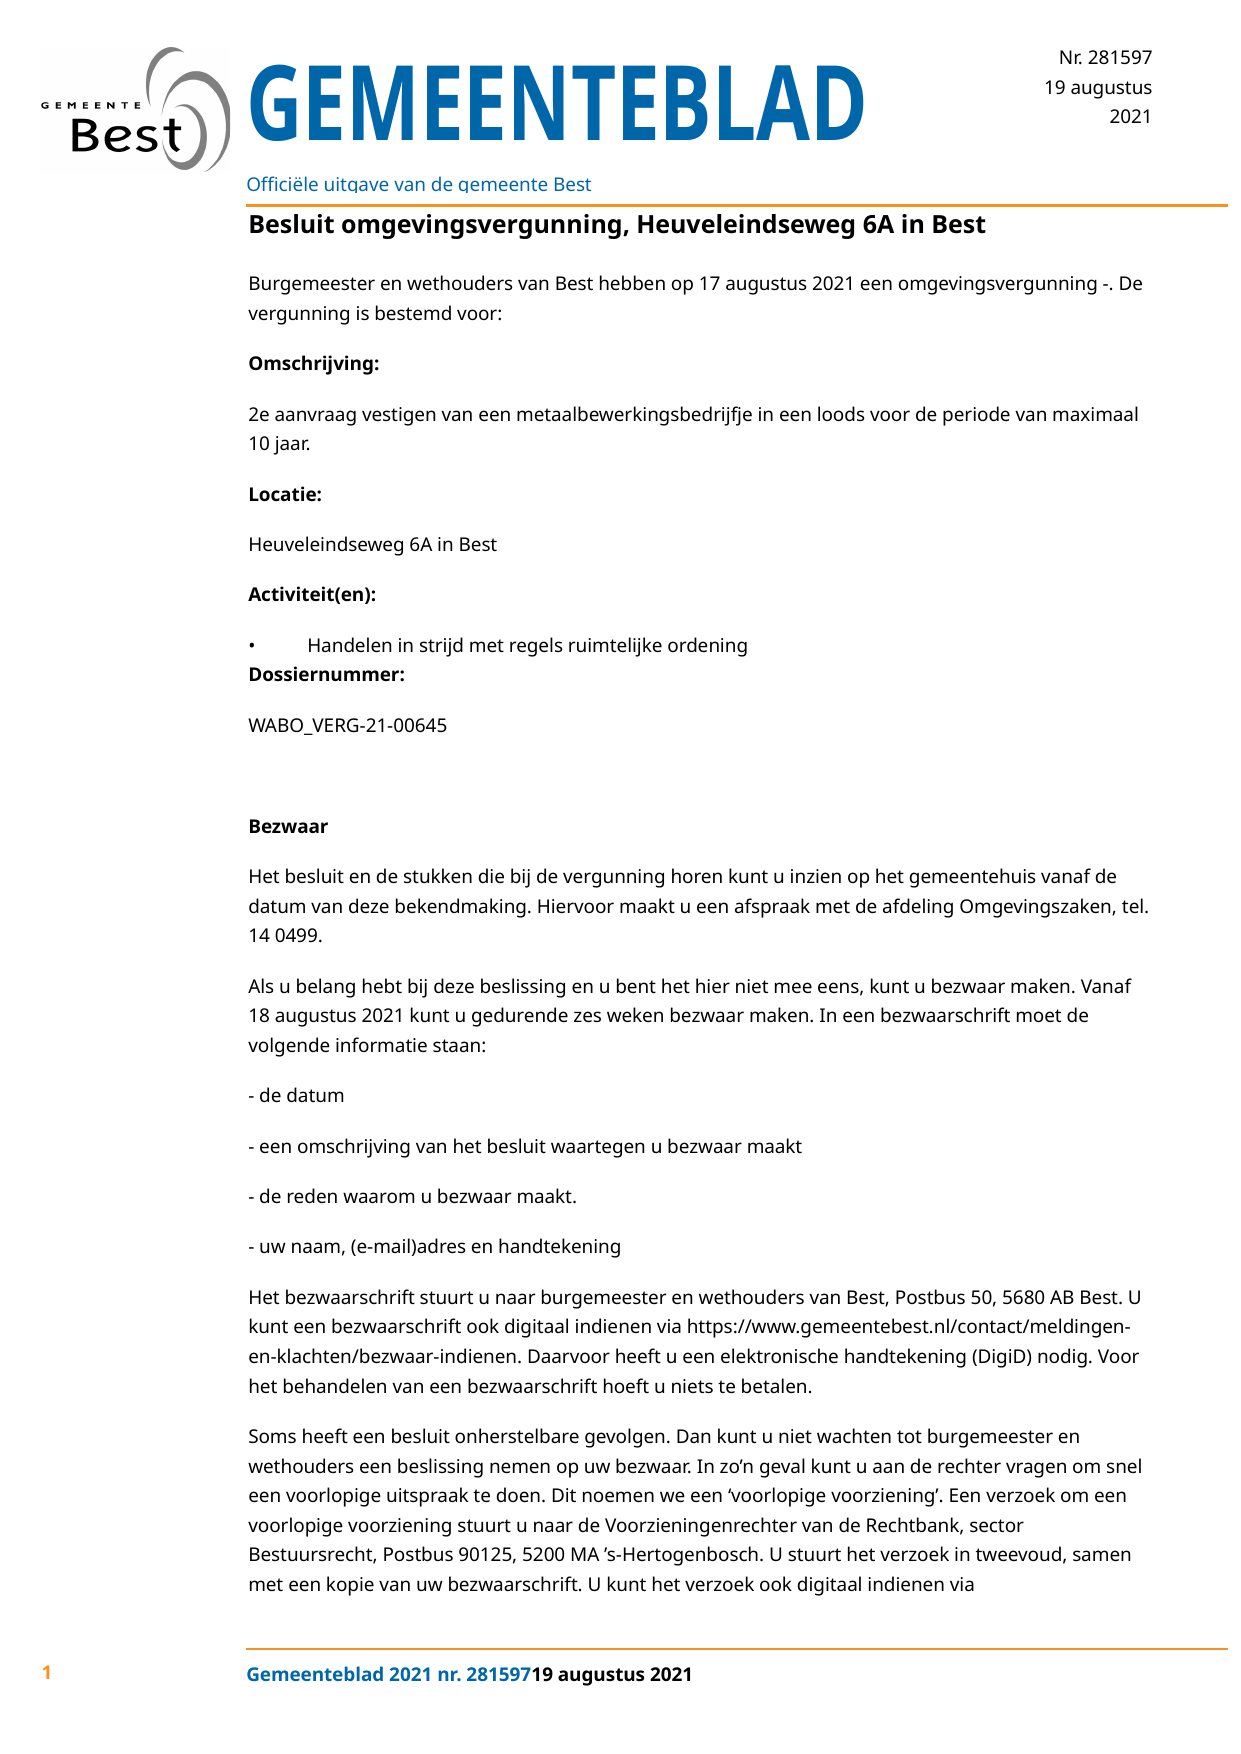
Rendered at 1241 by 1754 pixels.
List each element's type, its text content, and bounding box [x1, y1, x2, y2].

text Dossiernummer: [248, 662, 1152, 687]
text 2e aanvraag vestigen van een metaalbewerkingsbedrijfje in een loods voor de periode van maximaal 10 jaar. [248, 401, 1152, 456]
text - uw naam, (e-mail)adres en handtekening [248, 1234, 1152, 1259]
list Handelen in strijd met regels ruimtelijke ordening [248, 632, 1152, 658]
text - een omschrijving van het besluit waartegen u bezwaar maakt [248, 1133, 1152, 1158]
text Als u belang hebt bij deze beslissing en u bent het hier niet mee eens, kunt u bezwaar maken. Vanaf 18 augustus 2021 kunt u gedurende zes weken bezwaar maken. In een bezwaarschrift moet de volgende informatie staan: [248, 973, 1152, 1058]
text Burgemeester en wethouders van Best hebben op 17 augustus 2021 een omgevingsvergunning -. De vergunning is bestemd voor: [248, 270, 1152, 326]
text Locatie: [248, 481, 1152, 506]
text - de datum [248, 1082, 1152, 1108]
text Heuveleindseweg 6A in Best [248, 531, 1152, 557]
text - de reden waarom u bezwaar maakt. [248, 1183, 1152, 1209]
text Bezwaar [248, 813, 1152, 838]
text Activiteit(en): [248, 582, 1152, 607]
text Omschrijving: [248, 350, 1152, 376]
text WABO_VERG-21-00645 [248, 712, 1152, 738]
text Het bezwaarschrift stuurt u naar burgemeester en wethouders van Best, Postbus 50, 5680 AB Best. U kunt een bezwaarschrift ook digitaal indienen via https://www.gemeentebest.nl/contact/meldingen-en-klachten/bezwaar-indienen. Daarvoor heeft u een elektronische handtekening (DigiD) nodig. Voor het behandelen van een bezwaarschrift hoeft u niets te betalen. [248, 1284, 1152, 1398]
text Besluit omgevingsvergunning, Heuveleindseweg 6A in Best [248, 207, 1152, 241]
text Soms heeft een besluit onherstelbare gevolgen. Dan kunt u niet wachten tot burgemeester en wethouders een beslissing nemen op uw bezwaar. In zo’n geval kunt u aan de rechter vragen om snel een voorlopige uitspraak te doen. Dit noemen we een ‘voorlopige voorziening’. Een verzoek om een voorlopige voorziening stuurt u naar de Voorzieningenrechter van de Rechtbank, sector Bestuursrecht, Postbus 90125, 5200 MA ’s-Hertogenbosch. U stuurt het verzoek in tweevoud, samen met een kopie van uw bezwaarschrift. U kunt het verzoek ook digitaal indienen via [248, 1423, 1152, 1597]
text Het besluit en de stukken die bij de vergunning horen kunt u inzien op het gemeentehuis vanaf de datum van deze bekendmaking. Hiervoor maakt u een afspraak met de afdeling Omgevingszaken, tel. 14 0499. [248, 863, 1152, 948]
picture [41, 47, 231, 172]
